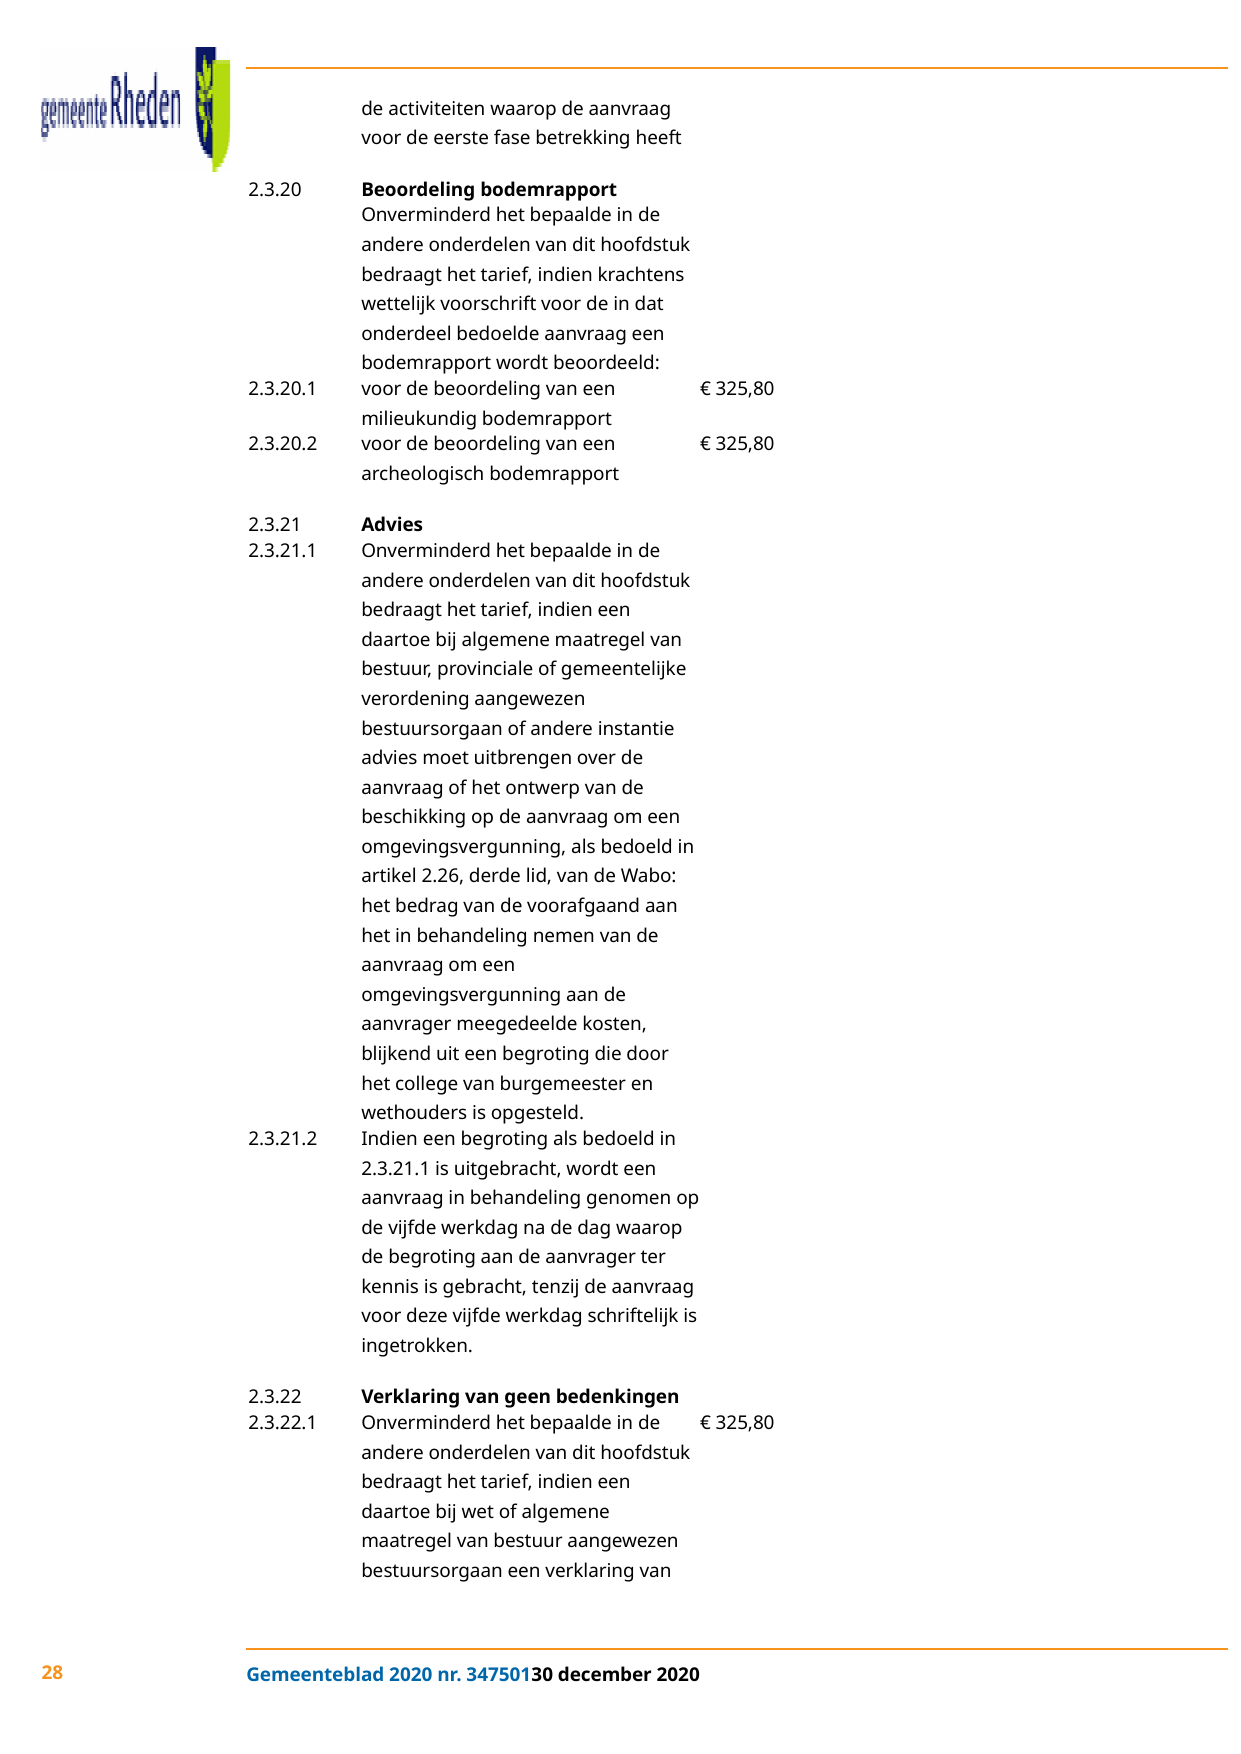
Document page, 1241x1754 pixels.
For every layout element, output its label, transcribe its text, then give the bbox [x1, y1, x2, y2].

table_cell € 325,80 [700, 431, 1152, 486]
table_cell [361, 1358, 700, 1384]
table_cell 2.3.21.2 [248, 1125, 361, 1358]
table_cell 2.3.21 [248, 512, 361, 537]
table_cell [700, 150, 1152, 176]
table_cell [248, 1358, 361, 1384]
table_cell 2.3.21.1 [248, 537, 361, 1125]
table_cell 2.3.20 [248, 176, 361, 202]
table_cell € 325,80 [700, 1409, 1152, 1583]
table_cell voor de beoordeling van een archeologisch bodemrapport [361, 431, 700, 486]
table_cell Verklaring van geen bedenkingen [361, 1384, 700, 1409]
table_cell [700, 486, 1152, 512]
table_cell [700, 1125, 1152, 1358]
table_cell Onverminderd het bepaalde in de andere onderdelen van dit hoofdstuk bedraagt het tarief, indien een daartoe bij algemene maatregel van bestuur, provinciale of gemeentelijke verordening aangewezen bestuursorgaan of andere instantie advies moet uitbrengen over de aanvraag of het ontwerp van de beschikking op de aanvraag om een omgevingsvergunning, als bedoeld in artikel 2.26, derde lid, van de Wabo: het bedrag van de voorafgaand aan het in behandeling nemen van de aanvraag om een omgevingsvergunning aan de aanvrager meegedeelde kosten, blijkend uit een begroting die door het college van burgemeester en wethouders is opgesteld. [361, 537, 700, 1125]
table_cell [361, 486, 700, 512]
table_cell [700, 95, 1152, 150]
table_cell Onverminderd het bepaalde in de andere onderdelen van dit hoofdstuk bedraagt het tarief, indien een daartoe bij wet of algemene maatregel van bestuur aangewezen bestuursorgaan een verklaring van [361, 1409, 700, 1583]
table_cell [248, 202, 361, 375]
table_cell € 325,80 [700, 375, 1152, 431]
table_cell voor de beoordeling van een milieukundig bodemrapport [361, 375, 700, 431]
table_cell Indien een begroting als bedoeld in 2.3.21.1 is uitgebracht, wordt een aanvraag in behandeling genomen op de vijfde werkdag na de dag waarop de begroting aan de aanvrager ter kennis is gebracht, tenzij de aanvraag voor deze vijfde werkdag schriftelijk is ingetrokken. [361, 1125, 700, 1358]
table_cell 2.3.22.1 [248, 1409, 361, 1583]
table_cell [700, 202, 1152, 375]
table_cell [700, 176, 1152, 202]
table_cell [700, 512, 1152, 537]
table_cell [700, 1358, 1152, 1384]
table_cell de activiteiten waarop de aanvraag voor de eerste fase betrekking heeft [361, 95, 700, 150]
table_cell [700, 1384, 1152, 1409]
table_cell [248, 150, 361, 176]
table_cell 2.3.22 [248, 1384, 361, 1409]
table_cell 2.3.20.2 [248, 431, 361, 486]
table_cell [361, 150, 700, 176]
table_cell Onverminderd het bepaalde in de andere onderdelen van dit hoofdstuk bedraagt het tarief, indien krachtens wettelijk voorschrift voor de in dat onderdeel bedoelde aanvraag een bodemrapport wordt beoordeeld: [361, 202, 700, 375]
table_cell 2.3.20.1 [248, 375, 361, 431]
table_cell [248, 486, 361, 512]
table_cell [700, 537, 1152, 1125]
table_cell Beoordeling bodemrapport [361, 176, 700, 202]
table_cell [248, 95, 361, 150]
picture [41, 47, 231, 172]
table_cell Advies [361, 512, 700, 537]
